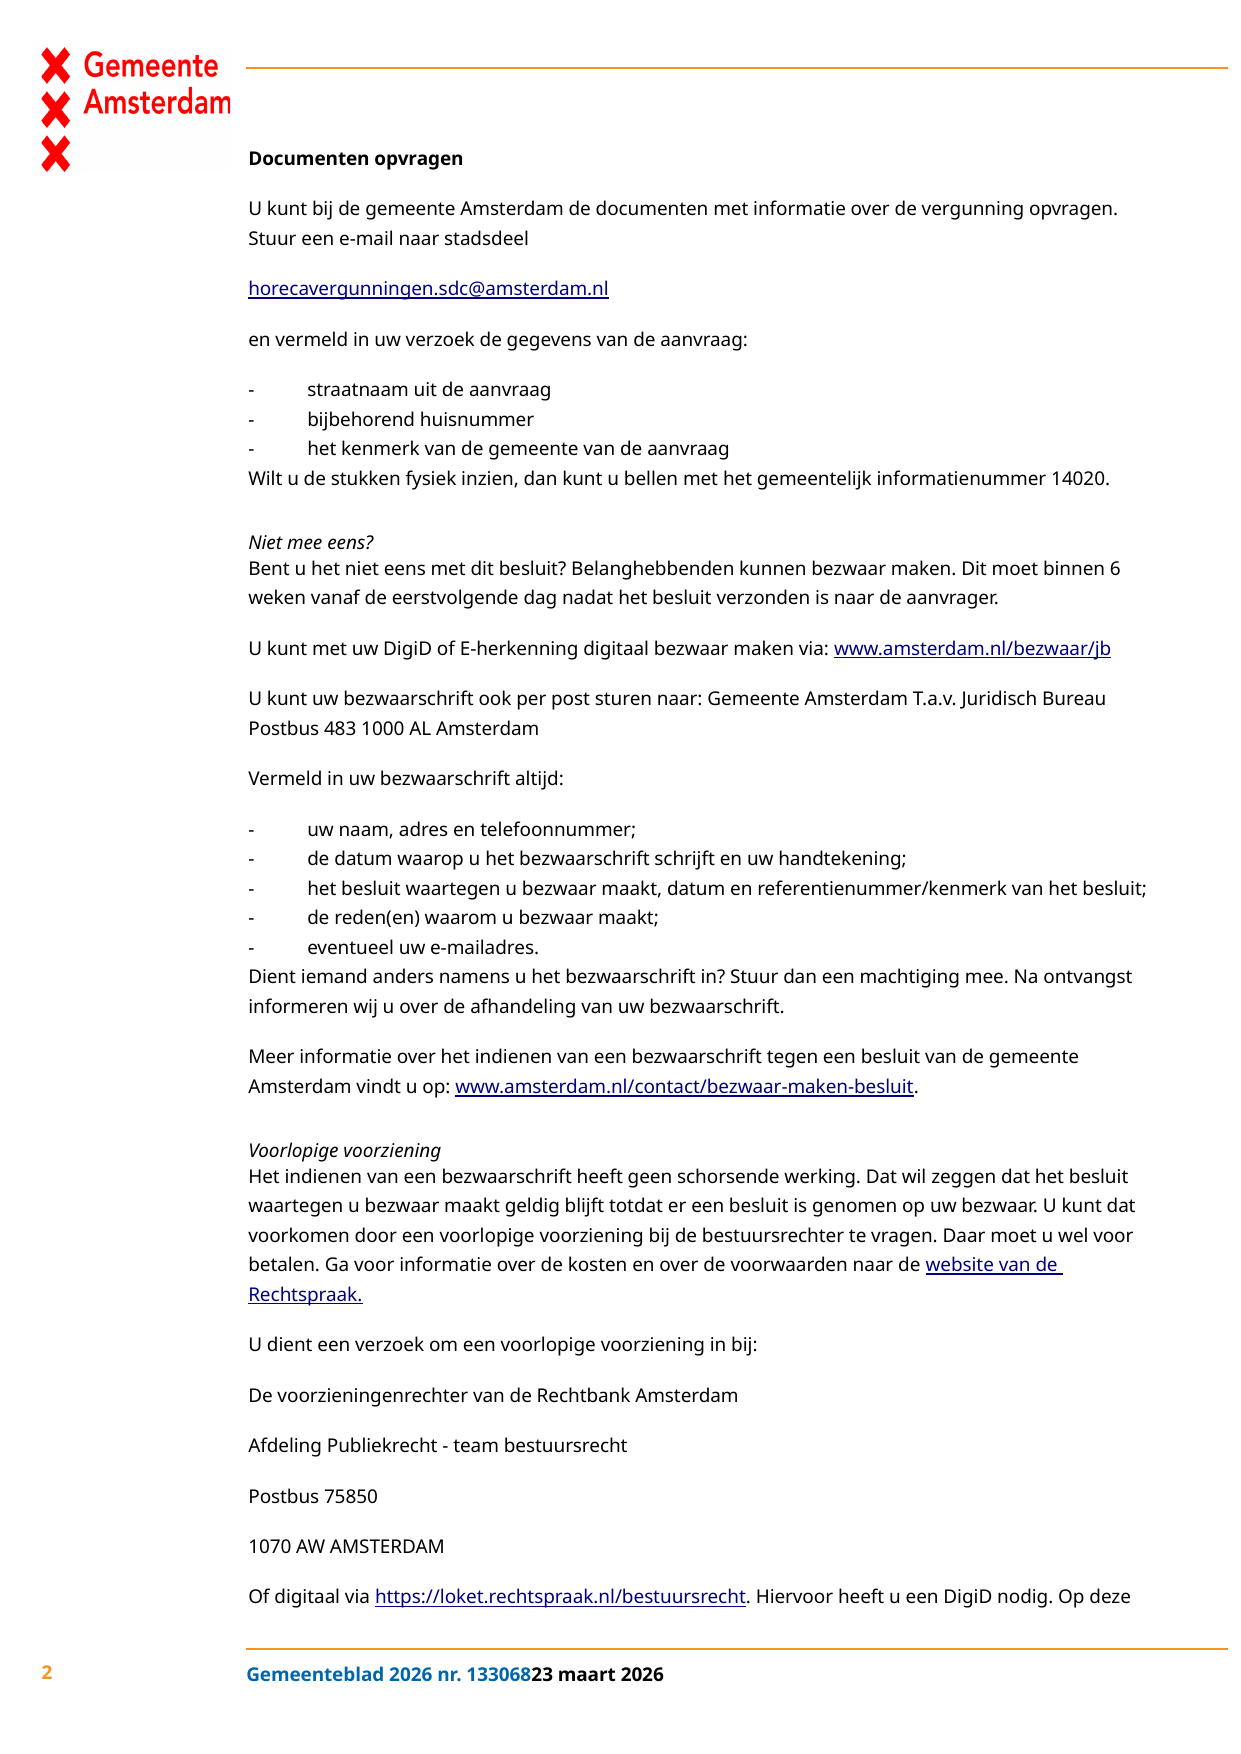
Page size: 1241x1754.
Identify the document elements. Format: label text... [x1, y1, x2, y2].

text Documenten opvragen [248, 145, 1152, 171]
text Dient iemand anders namens u het bezwaarschrift in? Stuur dan een machtiging mee. Na ontvangst informeren wij u over de afhandeling van uw bezwaarschrift. [248, 964, 1152, 1019]
text Niet mee eens? [248, 529, 1152, 555]
text Meer informatie over het indienen van een bezwaarschrift tegen een besluit van de gemeente Amsterdam vindt u op: www.amsterdam.nl/contact/bezwaar-maken-besluit. [248, 1044, 1152, 1099]
list uw naam, adres en telefoonnummer; [248, 816, 1152, 841]
text U kunt uw bezwaarschrift ook per post sturen naar: Gemeente Amsterdam T.a.v. Juridisch Bureau Postbus 483 1000 AL Amsterdam [248, 685, 1152, 741]
list de reden(en) waarom u bezwaar maakt; [248, 904, 1152, 930]
list bijbehorend huisnummer [248, 406, 1152, 432]
text U kunt met uw DigiD of E-herkenning digitaal bezwaar maken via: www.amsterdam.nl/bezwaar/jb [248, 635, 1152, 661]
text Of digitaal via https://loket.rechtspraak.nl/bestuursrecht. Hiervoor heeft u een DigiD nodig. Op deze [248, 1584, 1152, 1609]
text horecavergunningen.sdc@amsterdam.nl [248, 276, 1152, 301]
picture [41, 47, 231, 172]
list het besluit waartegen u bezwaar maakt, datum en referentienummer/kenmerk van het besluit; [248, 875, 1152, 901]
text Voorlopige voorziening [248, 1137, 1152, 1163]
list eventueel uw e-mailadres. [248, 934, 1152, 960]
text Bent u het niet eens met dit besluit? Belanghebbenden kunnen bezwaar maken. Dit moet binnen 6 weken vanaf de eerstvolgende dag nadat het besluit verzonden is naar de aanvrager. [248, 555, 1152, 610]
list het kenmerk van de gemeente van de aanvraag [248, 436, 1152, 461]
text Vermeld in uw bezwaarschrift altijd: [248, 765, 1152, 791]
list de datum waarop u het bezwaarschrift schrijft en uw handtekening; [248, 845, 1152, 871]
text en vermeld in uw verzoek de gegevens van de aanvraag: [248, 326, 1152, 352]
list straatnaam uit de aanvraag [248, 376, 1152, 402]
text U dient een verzoek om een voorlopige voorziening in bij: [248, 1332, 1152, 1357]
text De voorzieningenrechter van de Rechtbank Amsterdam [248, 1382, 1152, 1408]
text Het indienen van een bezwaarschrift heeft geen schorsende werking. Dat wil zeggen dat het besluit waartegen u bezwaar maakt geldig blijft totdat er een besluit is genomen op uw bezwaar. U kunt dat voorkomen door een voorlopige voorziening bij de bestuursrechter te vragen. Daar moet u wel voor betalen. Ga voor informatie over de kosten en over de voorwaarden naar de website van de Rechtspraak. [248, 1163, 1152, 1307]
text 1070 AW AMSTERDAM [248, 1533, 1152, 1559]
text Wilt u de stukken fysiek inzien, dan kunt u bellen met het gemeentelijk informatienummer 14020. [248, 465, 1152, 491]
text U kunt bij de gemeente Amsterdam de documenten met informatie over de vergunning opvragen. Stuur een e-mail naar stadsdeel [248, 196, 1152, 251]
text Postbus 75850 [248, 1483, 1152, 1509]
text Afdeling Publiekrecht - team bestuursrecht [248, 1432, 1152, 1458]
